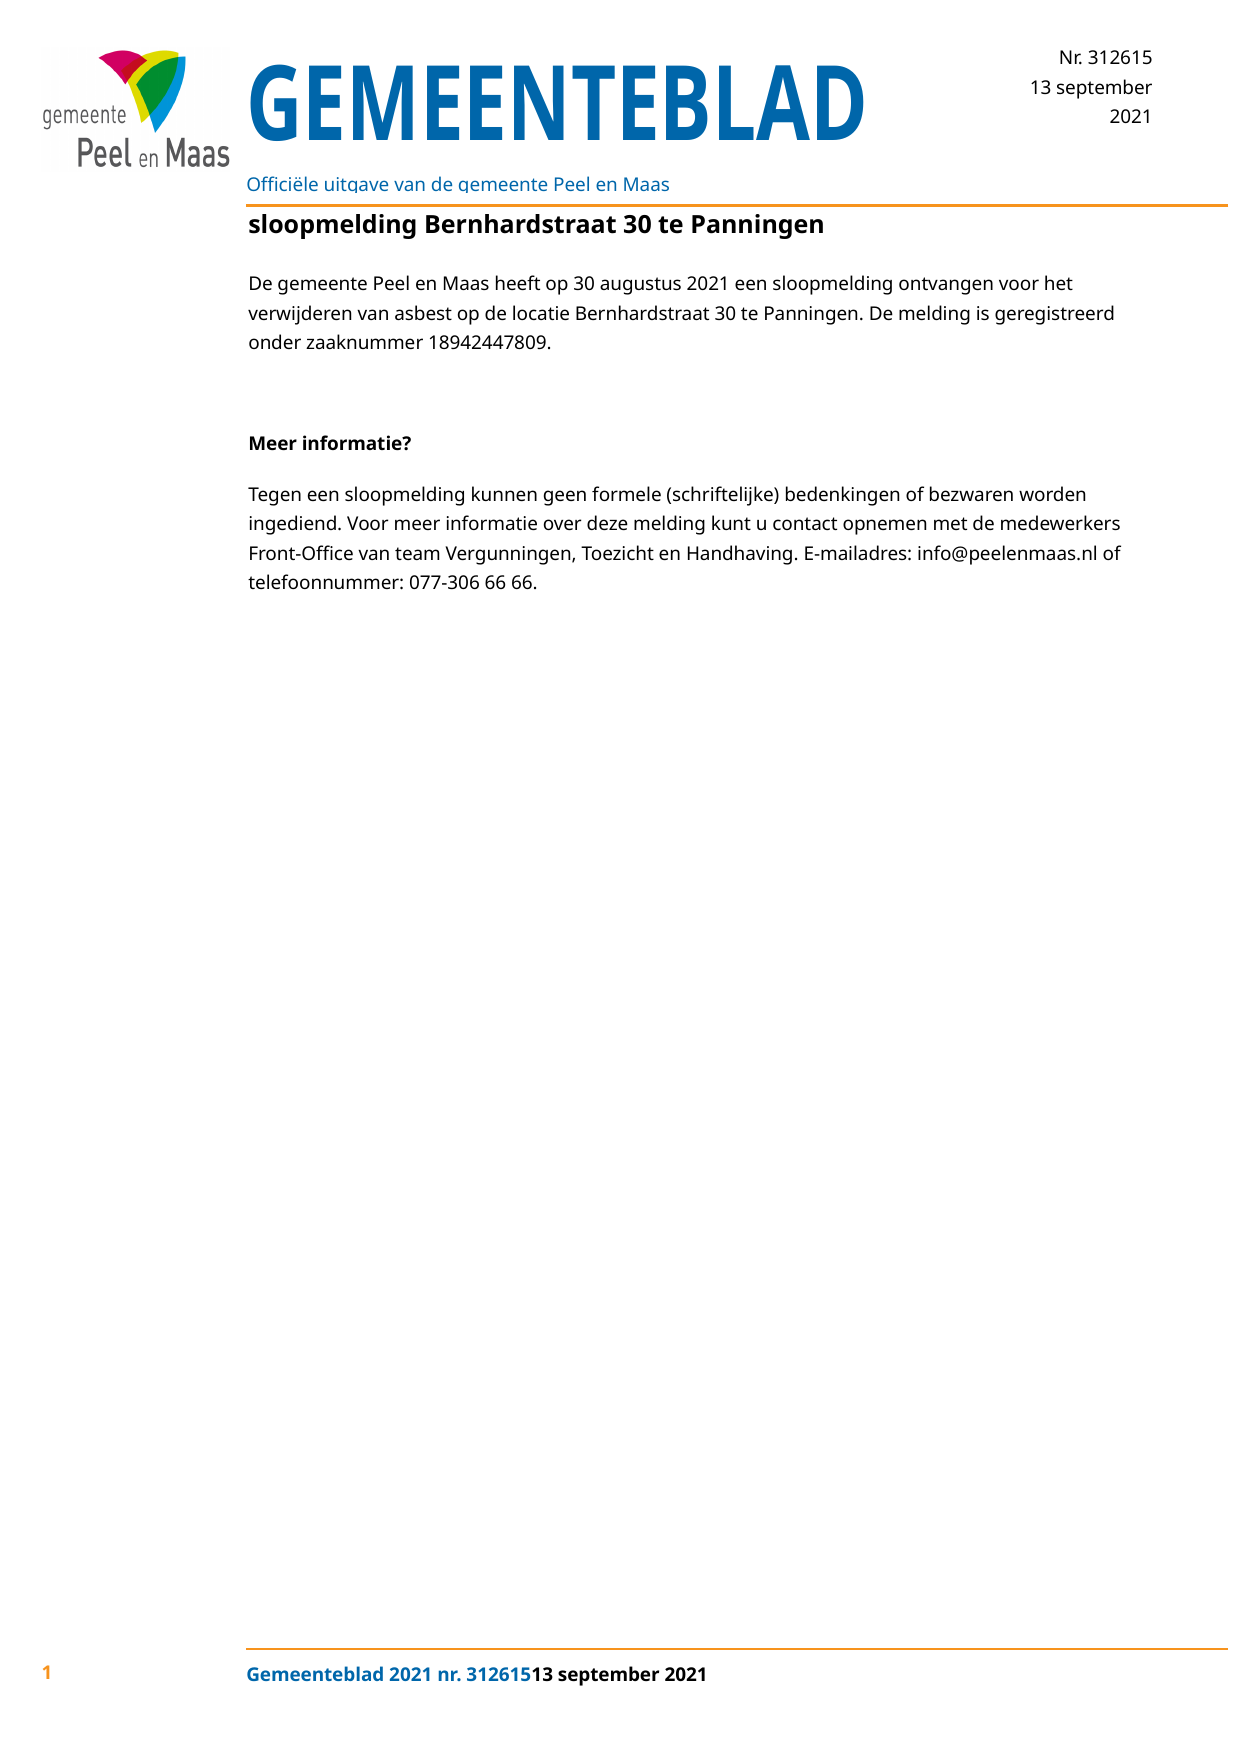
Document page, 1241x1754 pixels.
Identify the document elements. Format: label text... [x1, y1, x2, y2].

picture [41, 47, 231, 172]
text De gemeente Peel en Maas heeft op 30 augustus 2021 een sloopmelding ontvangen voor het verwijderen van asbest op de locatie Bernhardstraat 30 te Panningen. De melding is geregistreerd onder zaaknummer 18942447809. [248, 270, 1152, 355]
text sloopmelding Bernhardstraat 30 te Panningen [248, 207, 1152, 241]
text Tegen een sloopmelding kunnen geen formele (schriftelijke) bedenkingen of bezwaren worden ingediend. Voor meer informatie over deze melding kunt u contact opnemen met de medewerkers Front-Office van team Vergunningen, Toezicht en Handhaving. E-mailadres: info@peelenmaas.nl of telefoonnummer: 077-306 66 66. [248, 481, 1152, 595]
text Meer informatie? [248, 430, 1152, 456]
